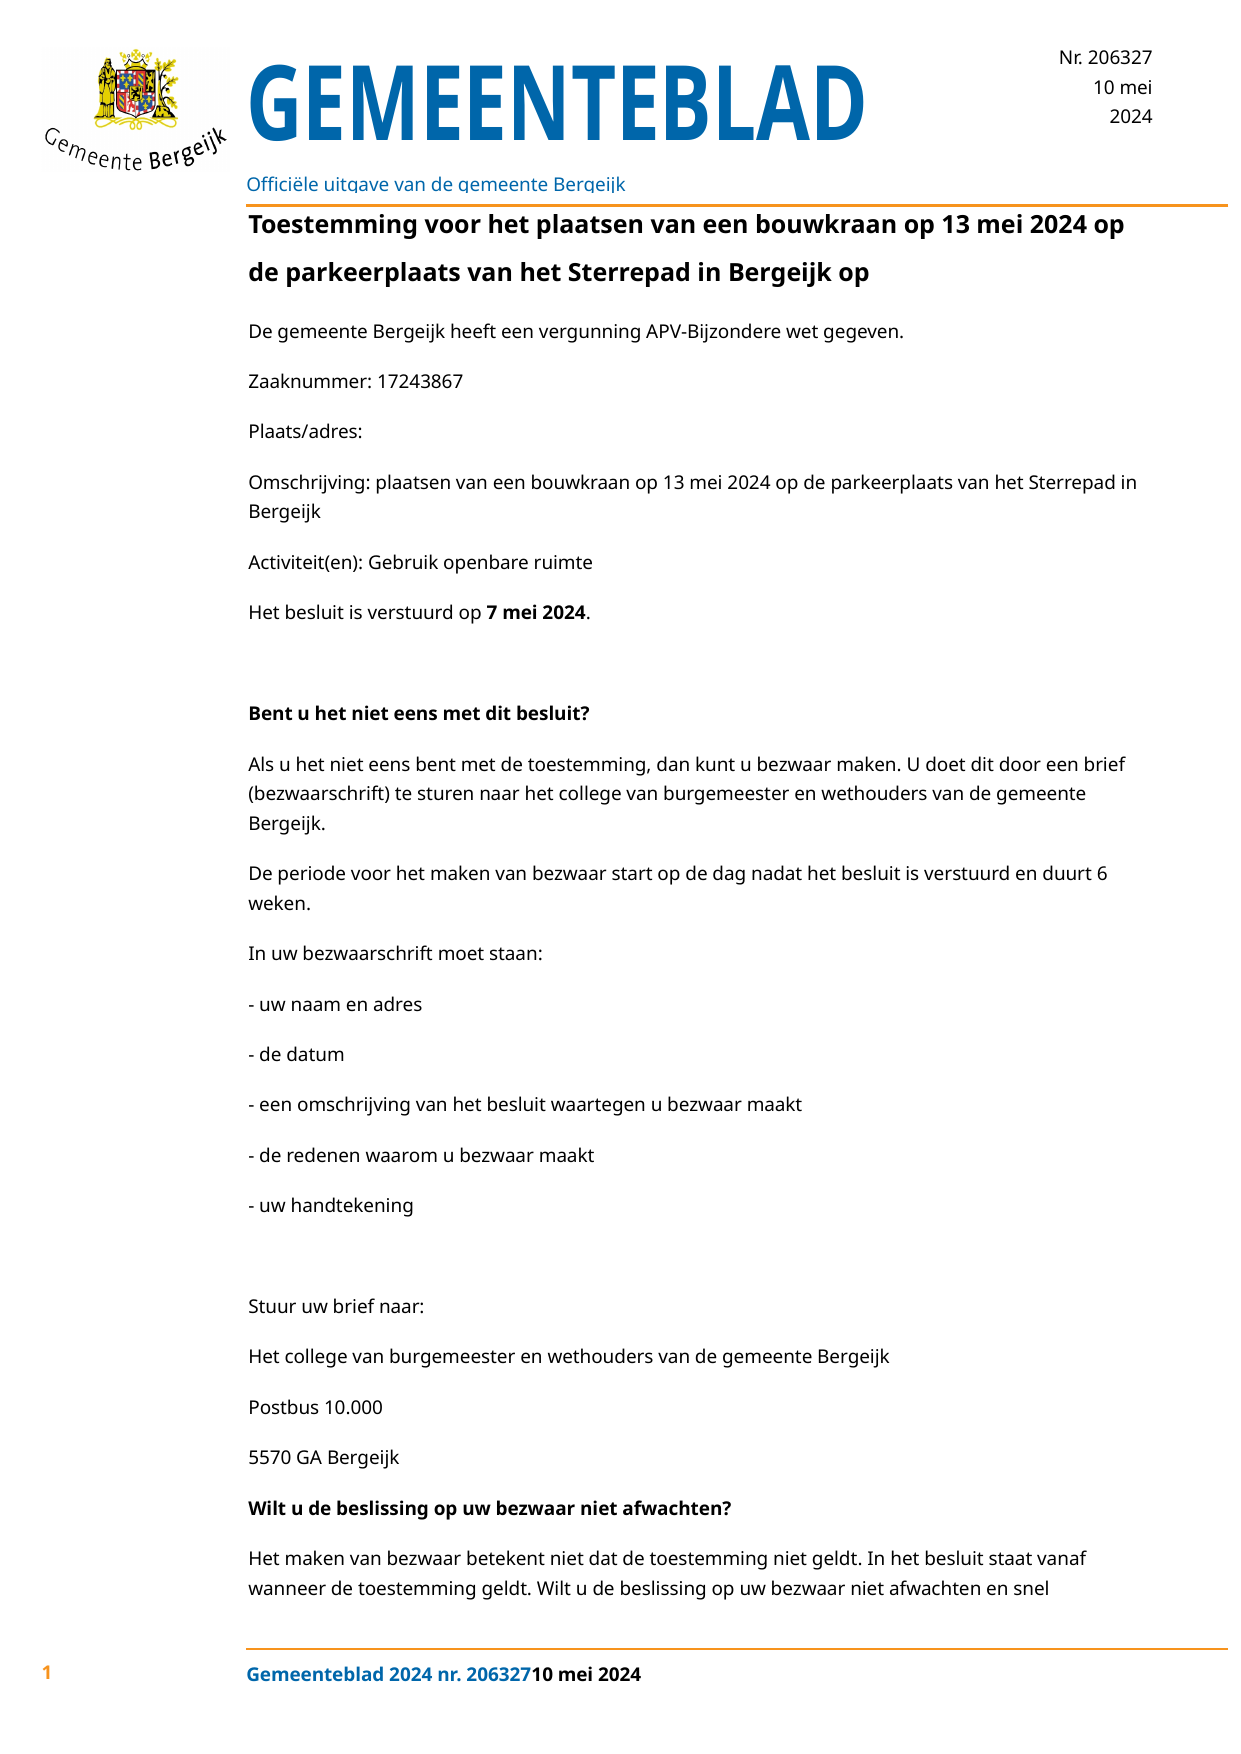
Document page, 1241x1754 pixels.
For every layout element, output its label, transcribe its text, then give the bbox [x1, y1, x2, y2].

text Zaaknummer: 17243867 [248, 368, 1152, 394]
text - een omschrijving van het besluit waartegen u bezwaar maakt [248, 1092, 1152, 1117]
text Bent u het niet eens met dit besluit? [248, 700, 1152, 726]
text Postbus 10.000 [248, 1394, 1152, 1420]
text De gemeente Bergeijk heeft een vergunning APV-Bijzondere wet gegeven. [248, 318, 1152, 344]
text - uw naam en adres [248, 991, 1152, 1017]
text - de datum [248, 1041, 1152, 1067]
text - de redenen waarom u bezwaar maakt [248, 1142, 1152, 1168]
text Het maken van bezwaar betekent niet dat de toestemming niet geldt. In het besluit staat vanaf wanneer de toestemming geldt. Wilt u de beslissing op uw bezwaar niet afwachten en snel [248, 1545, 1152, 1601]
text 5570 GA Bergeijk [248, 1444, 1152, 1470]
text Omschrijving: plaatsen van een bouwkraan op 13 mei 2024 op de parkeerplaats van het Sterrepad in Bergeijk [248, 469, 1152, 524]
picture [41, 47, 231, 172]
text Plaats/adres: [248, 419, 1152, 444]
text Toestemming voor het plaatsen van een bouwkraan op 13 mei 2024 op de parkeerplaats van het Sterrepad in Bergeijk op [248, 207, 1152, 288]
text Activiteit(en): Gebruik openbare ruimte [248, 549, 1152, 575]
text De periode voor het maken van bezwaar start op de dag nadat het besluit is verstuurd en duurt 6 weken. [248, 860, 1152, 916]
text Het college van burgemeester en wethouders van de gemeente Bergeijk [248, 1344, 1152, 1369]
text Het besluit is verstuurd op 7 mei 2024. [248, 599, 1152, 625]
text Als u het niet eens bent met de toestemming, dan kunt u bezwaar maken. U doet dit door een brief (bezwaarschrift) te sturen naar het college van burgemeester en wethouders van de gemeente Bergeijk. [248, 751, 1152, 836]
text - uw handtekening [248, 1192, 1152, 1218]
text Stuur uw brief naar: [248, 1293, 1152, 1319]
text Wilt u de beslissing op uw bezwaar niet afwachten? [248, 1495, 1152, 1521]
text In uw bezwaarschrift moet staan: [248, 940, 1152, 966]
